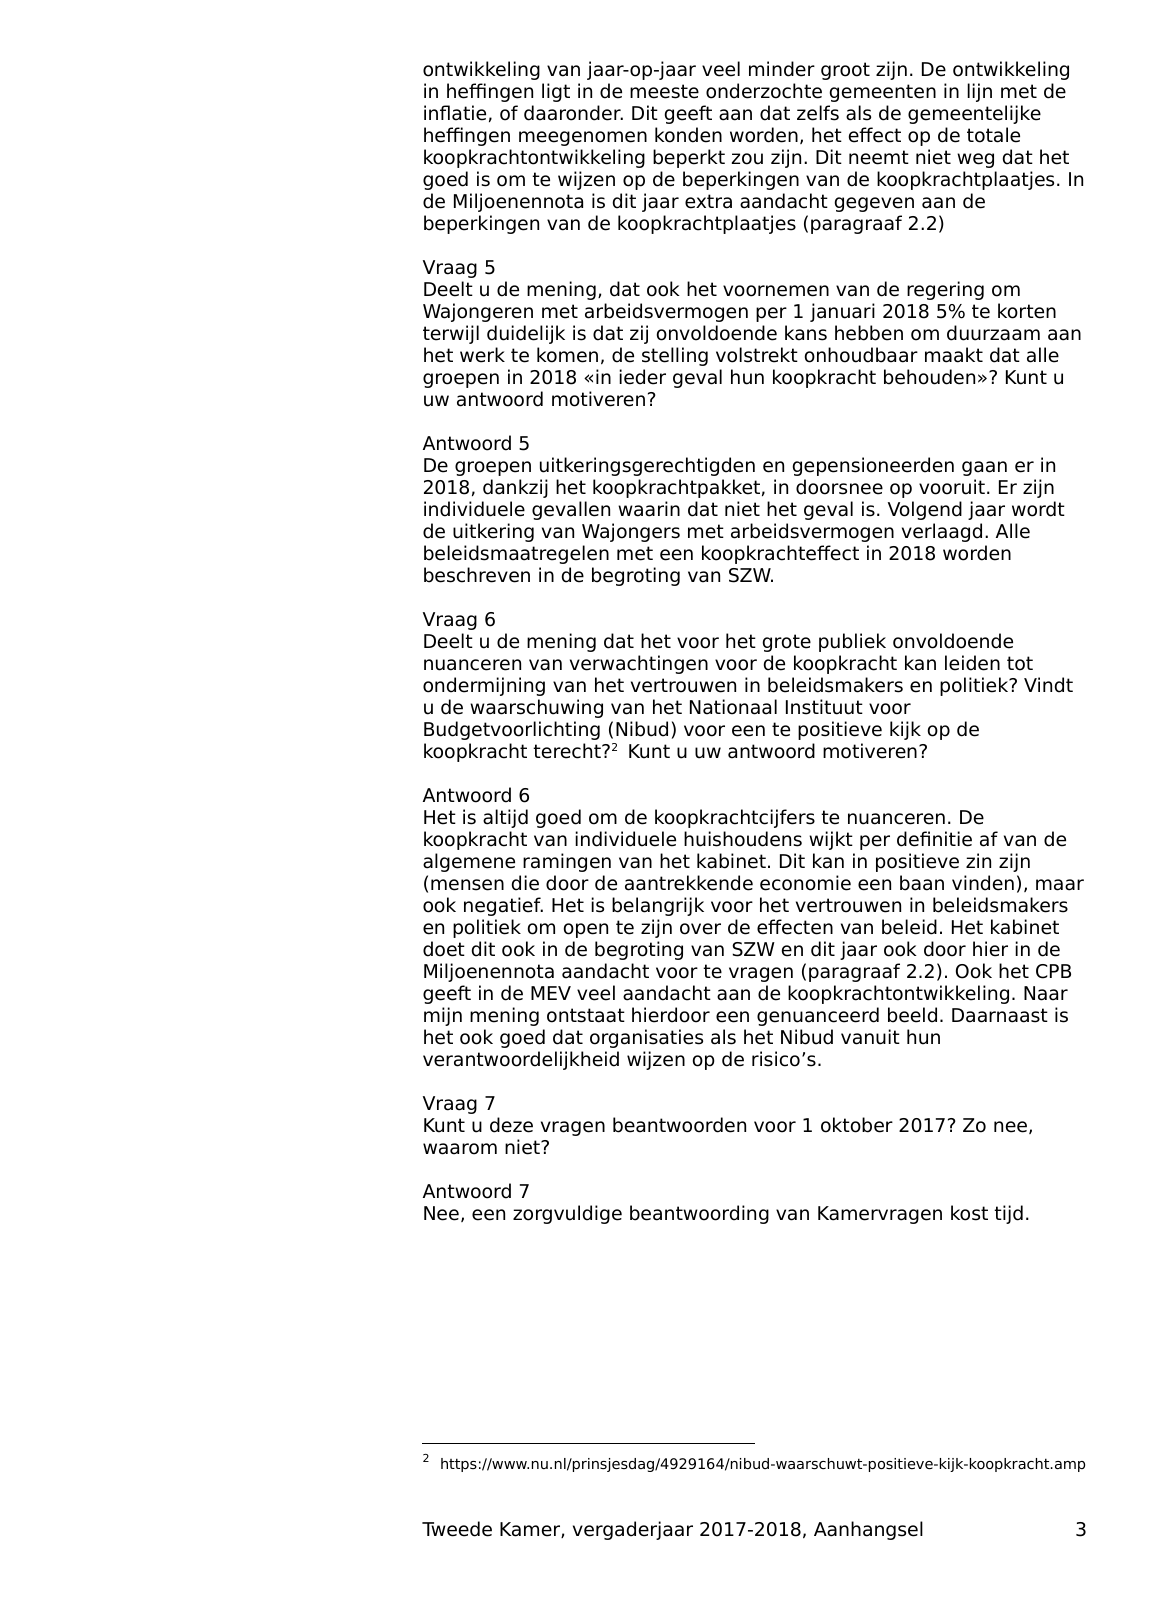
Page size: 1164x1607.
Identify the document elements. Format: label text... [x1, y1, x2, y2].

text Nee, een zorgvuldige beantwoording van Kamervragen kost tijd. [422, 1203, 1087, 1225]
text https://www.nu.nl/prinsjesdag/4929164/nibud-waarschuwt-positieve-kijk-koopkracht.amp [422, 1452, 1087, 1474]
text Vraag 7 [422, 1093, 1087, 1115]
text Deelt u de mening dat het voor het grote publiek onvoldoende nuanceren van verwachtingen voor de koopkracht kan leiden tot ondermijning van het vertrouwen in beleidsmakers en politiek? Vindt u de waarschuwing van het Nationaal Instituut voor Budgetvoorlichting (Nibud) voor een te positieve kijk op de koopkracht terecht? Kunt u uw antwoord motiveren? [422, 631, 1087, 763]
text Vraag 6 [422, 609, 1087, 631]
text Antwoord 7 [422, 1181, 1087, 1203]
text Antwoord 5 [422, 433, 1087, 455]
text De groepen uitkeringsgerechtigden en gepensioneerden gaan er in 2018, dankzij het koopkrachtpakket, in doorsnee op vooruit. Er zijn individuele gevallen waarin dat niet het geval is. Volgend jaar wordt de uitkering van Wajongers met arbeidsvermogen verlaagd. Alle beleidsmaatregelen met een koopkrachteffect in 2018 worden beschreven in de begroting van SZW. [422, 455, 1087, 587]
text Deelt u de mening, dat ook het voornemen van de regering om Wajongeren met arbeidsvermogen per 1 januari 2018 5% te korten terwijl duidelijk is dat zij onvoldoende kans hebben om duurzaam aan het werk te komen, de stelling volstrekt onhoudbaar maakt dat alle groepen in 2018 «in ieder geval hun koopkracht behouden»? Kunt u uw antwoord motiveren? [422, 279, 1087, 411]
text Kunt u deze vragen beantwoorden voor 1 oktober 2017? Zo nee, waarom niet? [422, 1115, 1087, 1159]
text Antwoord 6 [422, 785, 1087, 807]
text Vraag 5 [422, 257, 1087, 279]
text ontwikkeling van jaar-op-jaar veel minder groot zijn. De ontwikkeling in heffingen ligt in de meeste onderzochte gemeenten in lijn met de inflatie, of daaronder. Dit geeft aan dat zelfs als de gemeentelijke heffingen meegenomen konden worden, het effect op de totale koopkrachtontwikkeling beperkt zou zijn. Dit neemt niet weg dat het goed is om te wijzen op de beperkingen van de koopkrachtplaatjes. In de Miljoenennota is dit jaar extra aandacht gegeven aan de beperkingen van de koopkrachtplaatjes (paragraaf 2.2) [422, 59, 1087, 235]
text Het is altijd goed om de koopkrachtcijfers te nuanceren. De koopkracht van individuele huishoudens wijkt per definitie af van de algemene ramingen van het kabinet. Dit kan in positieve zin zijn (mensen die door de aantrekkende economie een baan vinden), maar ook negatief. Het is belangrijk voor het vertrouwen in beleidsmakers en politiek om open te zijn over de effecten van beleid. Het kabinet doet dit ook in de begroting van SZW en dit jaar ook door hier in de Miljoenennota aandacht voor te vragen (paragraaf 2.2). Ook het CPB geeft in de MEV veel aandacht aan de koopkrachtontwikkeling. Naar mijn mening ontstaat hierdoor een genuanceerd beeld. Daarnaast is het ook goed dat organisaties als het Nibud vanuit hun verantwoordelijkheid wijzen op de risico’s. [422, 807, 1087, 1071]
